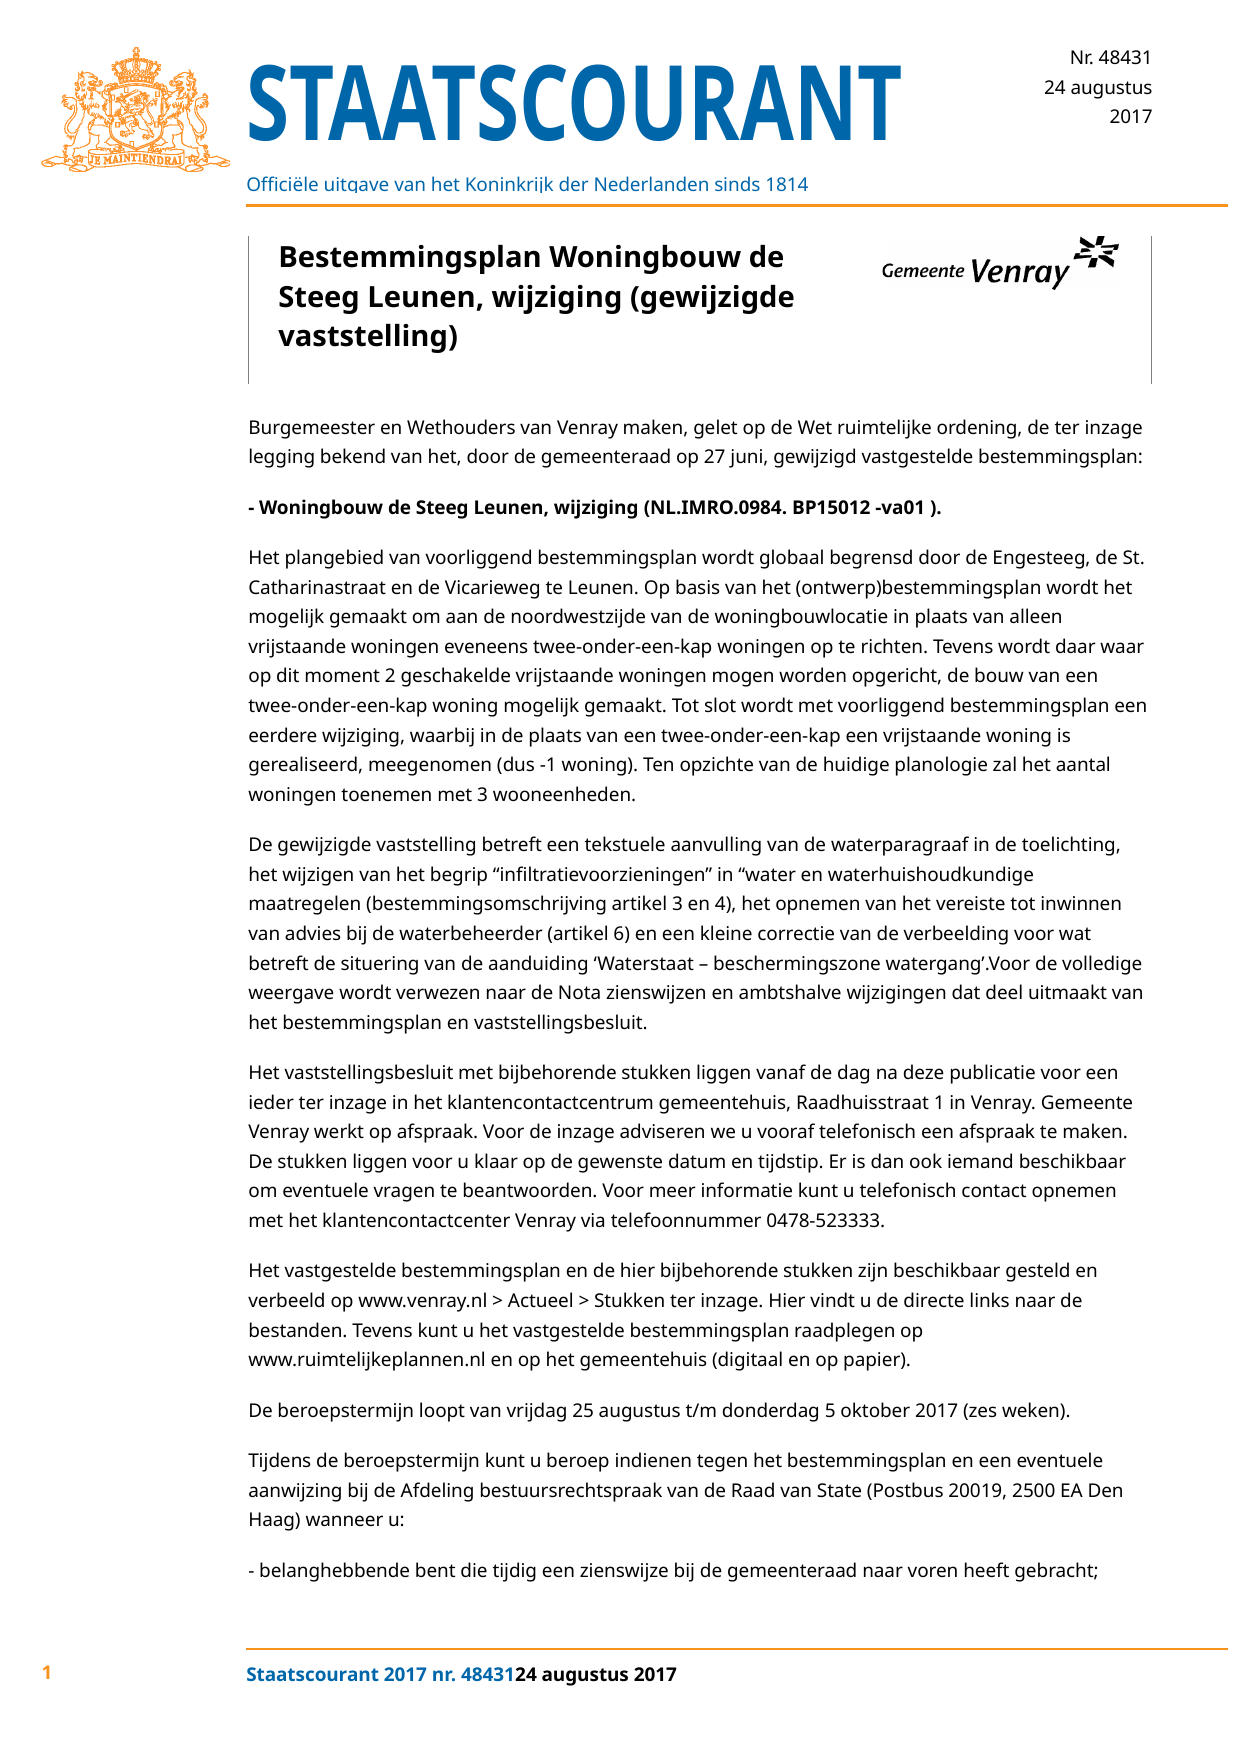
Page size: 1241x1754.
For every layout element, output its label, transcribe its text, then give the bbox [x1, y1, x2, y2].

text Het plangebied van voorliggend bestemmingsplan wordt globaal begrensd door de Engesteeg, de St. Catharinastraat en de Vicarieweg te Leunen. Op basis van het (ontwerp)bestemmingsplan wordt het mogelijk gemaakt om aan de noordwestzijde van de woningbouwlocatie in plaats van alleen vrijstaande woningen eveneens twee-onder-een-kap woningen op te richten. Tevens wordt daar waar op dit moment 2 geschakelde vrijstaande woningen mogen worden opgericht, de bouw van een twee-onder-een-kap woning mogelijk gemaakt. Tot slot wordt met voorliggend bestemmingsplan een eerdere wijziging, waarbij in de plaats van een twee-onder-een-kap een vrijstaande woning is gerealiseerd, meegenomen (dus -1 woning). Ten opzichte van de huidige planologie zal het aantal woningen toenemen met 3 wooneenheden. [248, 544, 1152, 807]
table_header [850, 236, 1151, 384]
text Het vaststellingsbesluit met bijbehorende stukken liggen vanaf de dag na deze publicatie voor een ieder ter inzage in het klantencontactcentrum gemeentehuis, Raadhuisstraat 1 in Venray. Gemeente Venray werkt op afspraak. Voor de inzage adviseren we u vooraf telefonisch een afspraak te maken. De stukken liggen voor u klaar op de gewenste datum en tijdstip. Er is dan ook iemand beschikbaar om eventuele vragen te beantwoorden. Voor meer informatie kunt u telefonisch contact opnemen met het klantencontactcenter Venray via telefoonnummer 0478-523333. [248, 1059, 1152, 1233]
text Tijdens de beroepstermijn kunt u beroep indienen tegen het bestemmingsplan en een eventuele aanwijzing bij de Afdeling bestuursrechtspraak van de Raad van State (Postbus 20019, 2500 EA Den Haag) wanneer u: [248, 1447, 1152, 1532]
text Burgemeester en Wethouders van Venray maken, gelet op de Wet ruimtelijke ordening, de ter inzage legging bekend van het, door de gemeenteraad op 27 juni, gewijzigd vastgestelde bestemmingsplan: [248, 414, 1152, 469]
table_header Bestemmingsplan Woningbouw de Steeg Leunen, wijziging (gewijzigde vaststelling) [249, 236, 850, 384]
picture [41, 47, 231, 172]
text - Woningbouw de Steeg Leunen, wijziging (NL.IMRO.0984. BP15012 -va01 ). [248, 494, 1152, 520]
text - belanghebbende bent die tijdig een zienswijze bij de gemeenteraad naar voren heeft gebracht; [248, 1557, 1152, 1583]
text Het vastgestelde bestemmingsplan en de hier bijbehorende stukken zijn beschikbaar gesteld en verbeeld op www.venray.nl > Actueel > Stukken ter inzage. Hier vindt u de directe links naar de bestanden. Tevens kunt u het vastgestelde bestemmingsplan raadplegen op www.ruimtelijkeplannen.nl en op het gemeentehuis (digitaal en op papier). [248, 1258, 1152, 1372]
text De gewijzigde vaststelling betreft een tekstuele aanvulling van de waterparagraaf in de toelichting, het wijzigen van het begrip “infiltratievoorzieningen” in “water en waterhuishoudkundige maatregelen (bestemmingsomschrijving artikel 3 en 4), het opnemen van het vereiste tot inwinnen van advies bij de waterbeheerder (artikel 6) en een kleine correctie van de verbeelding voor wat betreft de situering van de aanduiding ‘Waterstaat – beschermingszone watergang’.Voor de volledige weergave wordt verwezen naar de Nota zienswijzen en ambtshalve wijzigingen dat deel uitmaakt van het bestemmingsplan en vaststellingsbesluit. [248, 831, 1152, 1035]
picture [882, 236, 1119, 290]
text De beroepstermijn loopt van vrijdag 25 augustus t/m donderdag 5 oktober 2017 (zes weken). [248, 1397, 1152, 1423]
